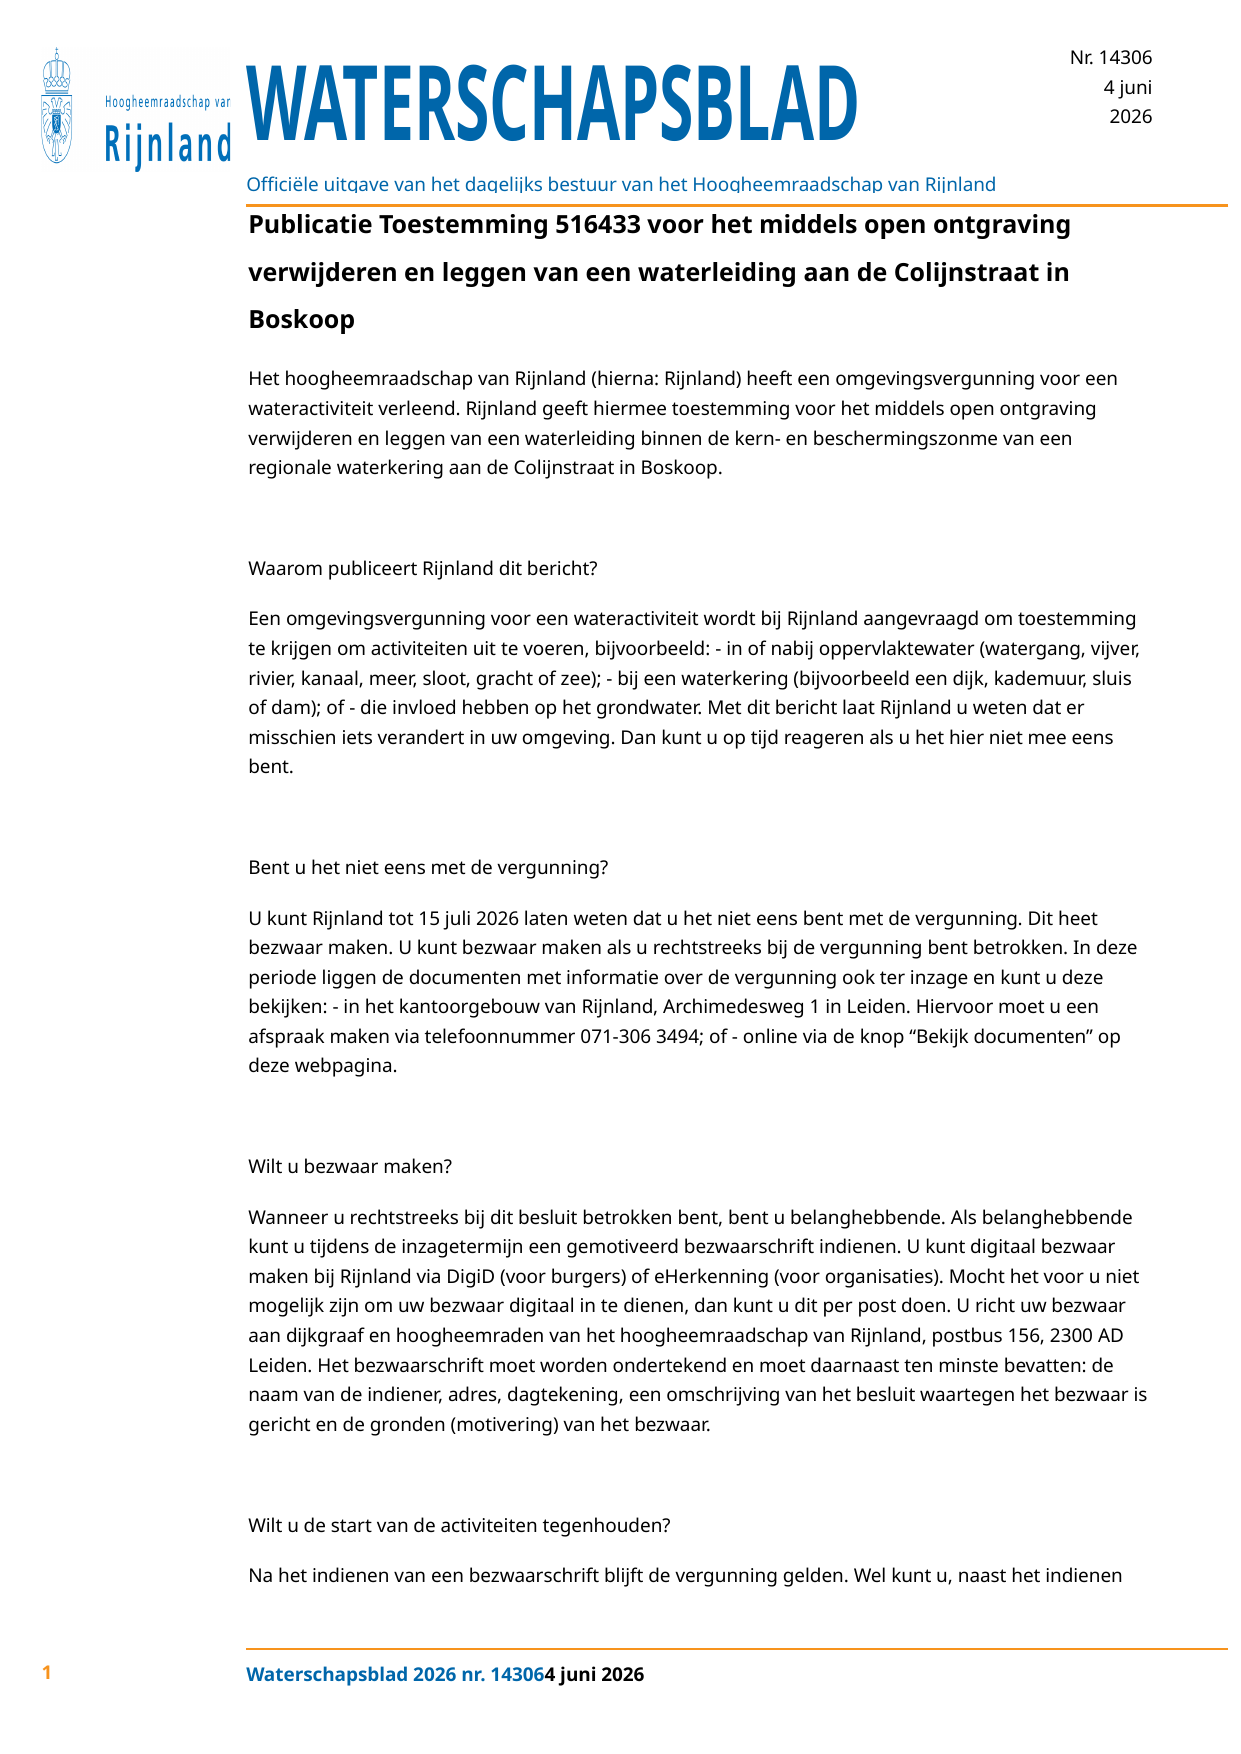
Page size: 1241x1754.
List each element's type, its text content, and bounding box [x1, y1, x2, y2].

text Een omgevingsvergunning voor een wateractiviteit wordt bij Rijnland aangevraagd om toestemming te krijgen om activiteiten uit te voeren, bijvoorbeeld: - in of nabij oppervlaktewater (watergang, vijver, rivier, kanaal, meer, sloot, gracht of zee); - bij een waterkering (bijvoorbeeld een dijk, kademuur, sluis of dam); of - die invloed hebben op het grondwater. Met dit bericht laat Rijnland u weten dat er misschien iets verandert in uw omgeving. Dan kunt u op tijd reageren als u het hier niet mee eens bent. [248, 606, 1152, 779]
text Publicatie Toestemming 516433 voor het middels open ontgraving verwijderen en leggen van een waterleiding aan de Colijnstraat in Boskoop [248, 207, 1152, 336]
text Na het indienen van een bezwaarschrift blijft de vergunning gelden. Wel kunt u, naast het indienen [248, 1562, 1152, 1588]
text Waarom publiceert Rijnland dit bericht? [248, 555, 1152, 581]
text Bent u het niet eens met de vergunning? [248, 854, 1152, 880]
text Wilt u de start van de activiteiten tegenhouden? [248, 1512, 1152, 1537]
text U kunt Rijnland tot 15 juli 2026 laten weten dat u het niet eens bent met de vergunning. Dit heet bezwaar maken. U kunt bezwaar maken als u rechtstreeks bij de vergunning bent betrokken. In deze periode liggen de documenten met informatie over de vergunning ook ter inzage en kunt u deze bekijken: - in het kantoorgebouw van Rijnland, Archimedesweg 1 in Leiden. Hiervoor moet u een afspraak maken via telefoonnummer 071-306 3494; of - online via de knop “Bekijk documenten” op deze webpagina. [248, 905, 1152, 1078]
text Het hoogheemraadschap van Rijnland (hierna: Rijnland) heeft een omgevingsvergunning voor een wateractiviteit verleend. Rijnland geeft hiermee toestemming voor het middels open ontgraving verwijderen en leggen van een waterleiding binnen de kern- en beschermingszonme van een regionale waterkering aan de Colijnstraat in Boskoop. [248, 366, 1152, 480]
text Wanneer u rechtstreeks bij dit besluit betrokken bent, bent u belanghebbende. Als belanghebbende kunt u tijdens de inzagetermijn een gemotiveerd bezwaarschrift indienen. U kunt digitaal bezwaar maken bij Rijnland via DigiD (voor burgers) of eHerkenning (voor organisaties). Mocht het voor u niet mogelijk zijn om uw bezwaar digitaal in te dienen, dan kunt u dit per post doen. U richt uw bezwaar aan dijkgraaf en hoogheemraden van het hoogheemraadschap van Rijnland, postbus 156, 2300 AD Leiden. Het bezwaarschrift moet worden ondertekend en moet daarnaast ten minste bevatten: de naam van de indiener, adres, dagtekening, een omschrijving van het besluit waartegen het bezwaar is gericht en de gronden (motivering) van het bezwaar. [248, 1204, 1152, 1437]
picture [41, 47, 231, 172]
text Wilt u bezwaar maken? [248, 1153, 1152, 1179]
